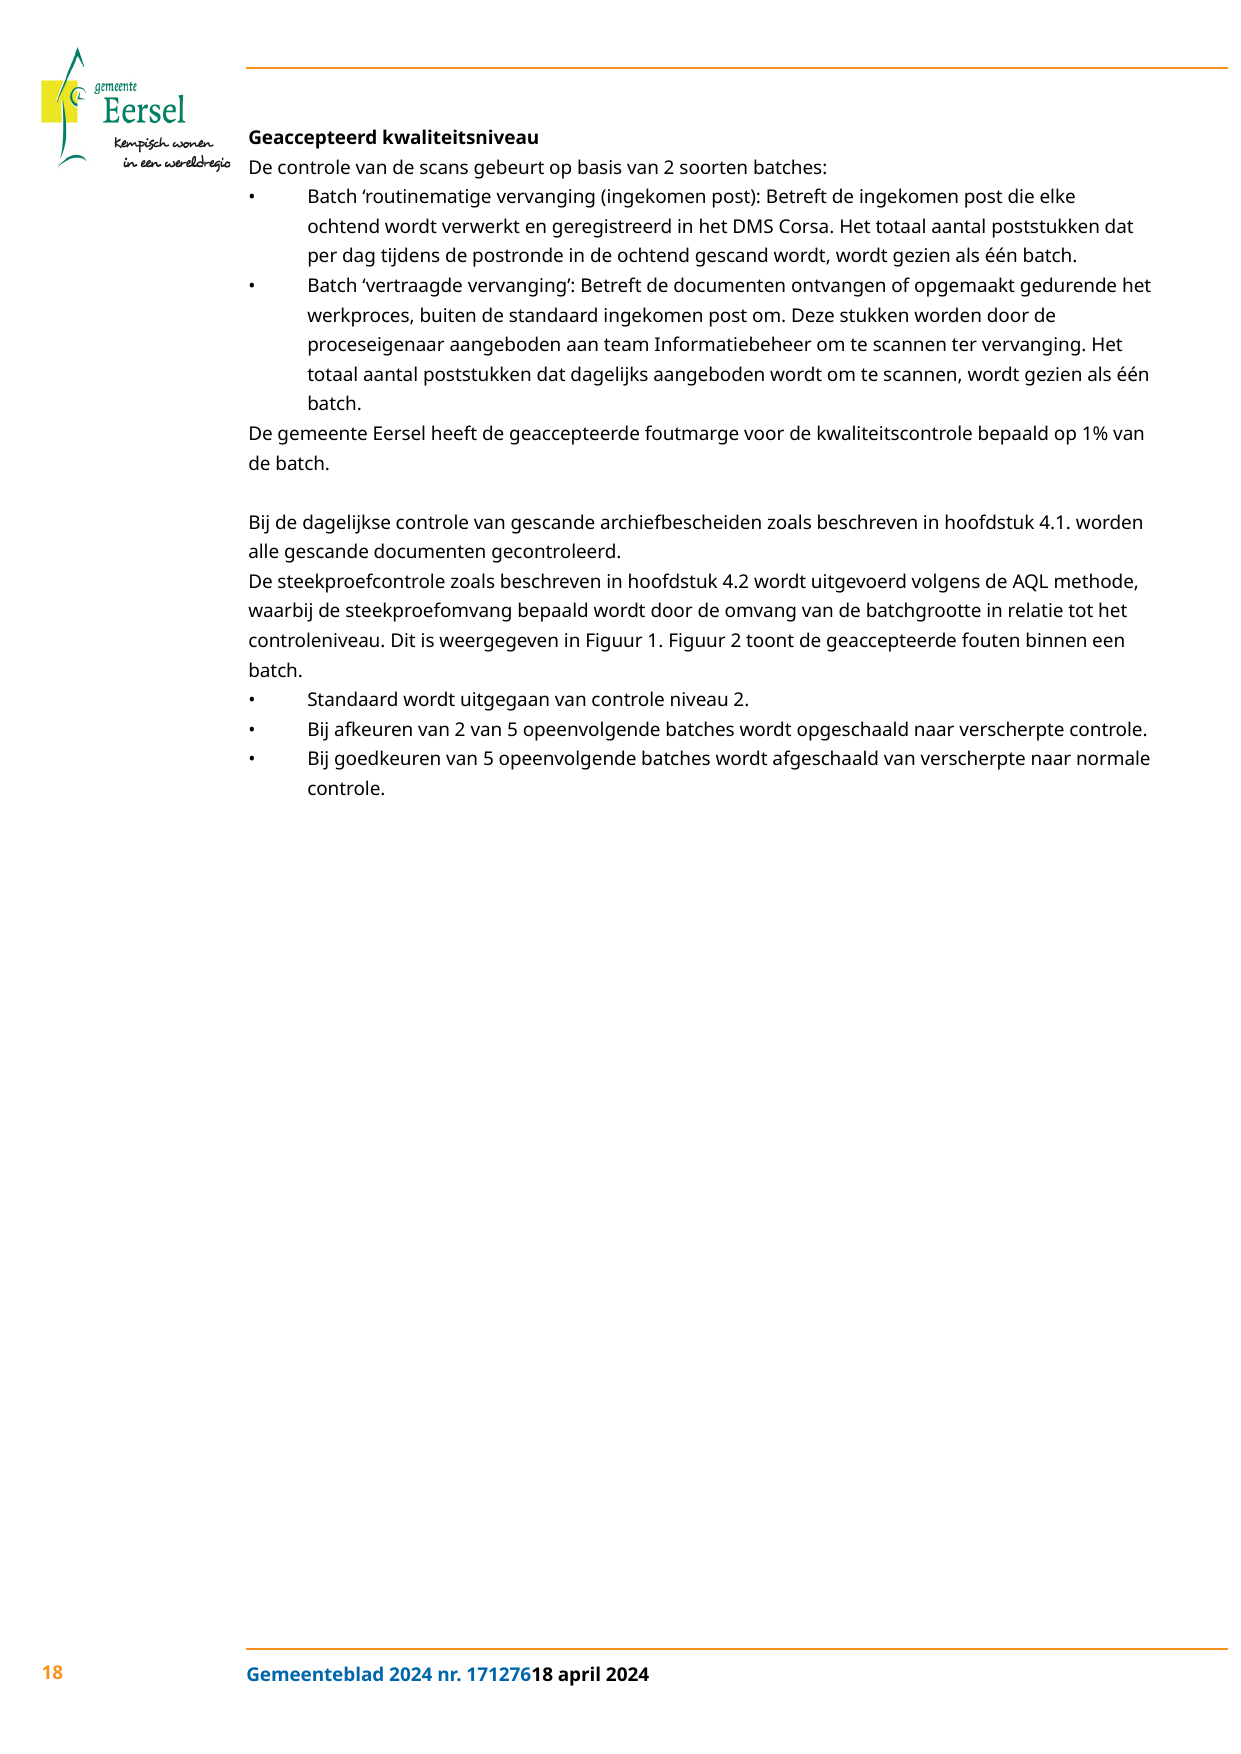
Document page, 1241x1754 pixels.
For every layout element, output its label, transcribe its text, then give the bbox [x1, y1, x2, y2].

list Bij goedkeuren van 5 opeenvolgende batches wordt afgeschaald van verscherpte naar normale controle. [248, 746, 1152, 801]
text De gemeente Eersel heeft de geaccepteerde foutmarge voor de kwaliteitscontrole bepaald op 1% van de batch. [248, 420, 1152, 476]
list Bij afkeuren van 2 van 5 opeenvolgende batches wordt opgeschaald naar verscherpte controle. [248, 716, 1152, 742]
text Geaccepteerd kwaliteitsniveau [248, 124, 1152, 150]
text Bij de dagelijkse controle van gescande archiefbescheiden zoals beschreven in hoofdstuk 4.1. worden alle gescande documenten gecontroleerd. [248, 509, 1152, 564]
text De steekproefcontrole zoals beschreven in hoofdstuk 4.2 wordt uitgevoerd volgens de AQL methode, waarbij de steekproefomvang bepaald wordt door de omvang van de batchgrootte in relatie tot het controleniveau. Dit is weergegeven in Figuur 1. Figuur 2 toont de geaccepteerde fouten binnen een batch. [248, 568, 1152, 683]
list Standaard wordt uitgegaan van controle niveau 2. [248, 686, 1152, 712]
list Batch ‘vertraagde vervanging’: Betreft de documenten ontvangen of opgemaakt gedurende het werkproces, buiten de standaard ingekomen post om. Deze stukken worden door de proceseigenaar aangeboden aan team Informatiebeheer om te scannen ter vervanging. Het totaal aantal poststukken dat dagelijks aangeboden wordt om te scannen, wordt gezien als één batch. [248, 272, 1152, 416]
list Batch ‘routinematige vervanging (ingekomen post): Betreft de ingekomen post die elke ochtend wordt verwerkt en geregistreerd in het DMS Corsa. Het totaal aantal poststukken dat per dag tijdens de postronde in de ochtend gescand wordt, wordt gezien als één batch. [248, 183, 1152, 268]
text De controle van de scans gebeurt op basis van 2 soorten batches: [248, 154, 1152, 180]
picture [41, 47, 231, 172]
